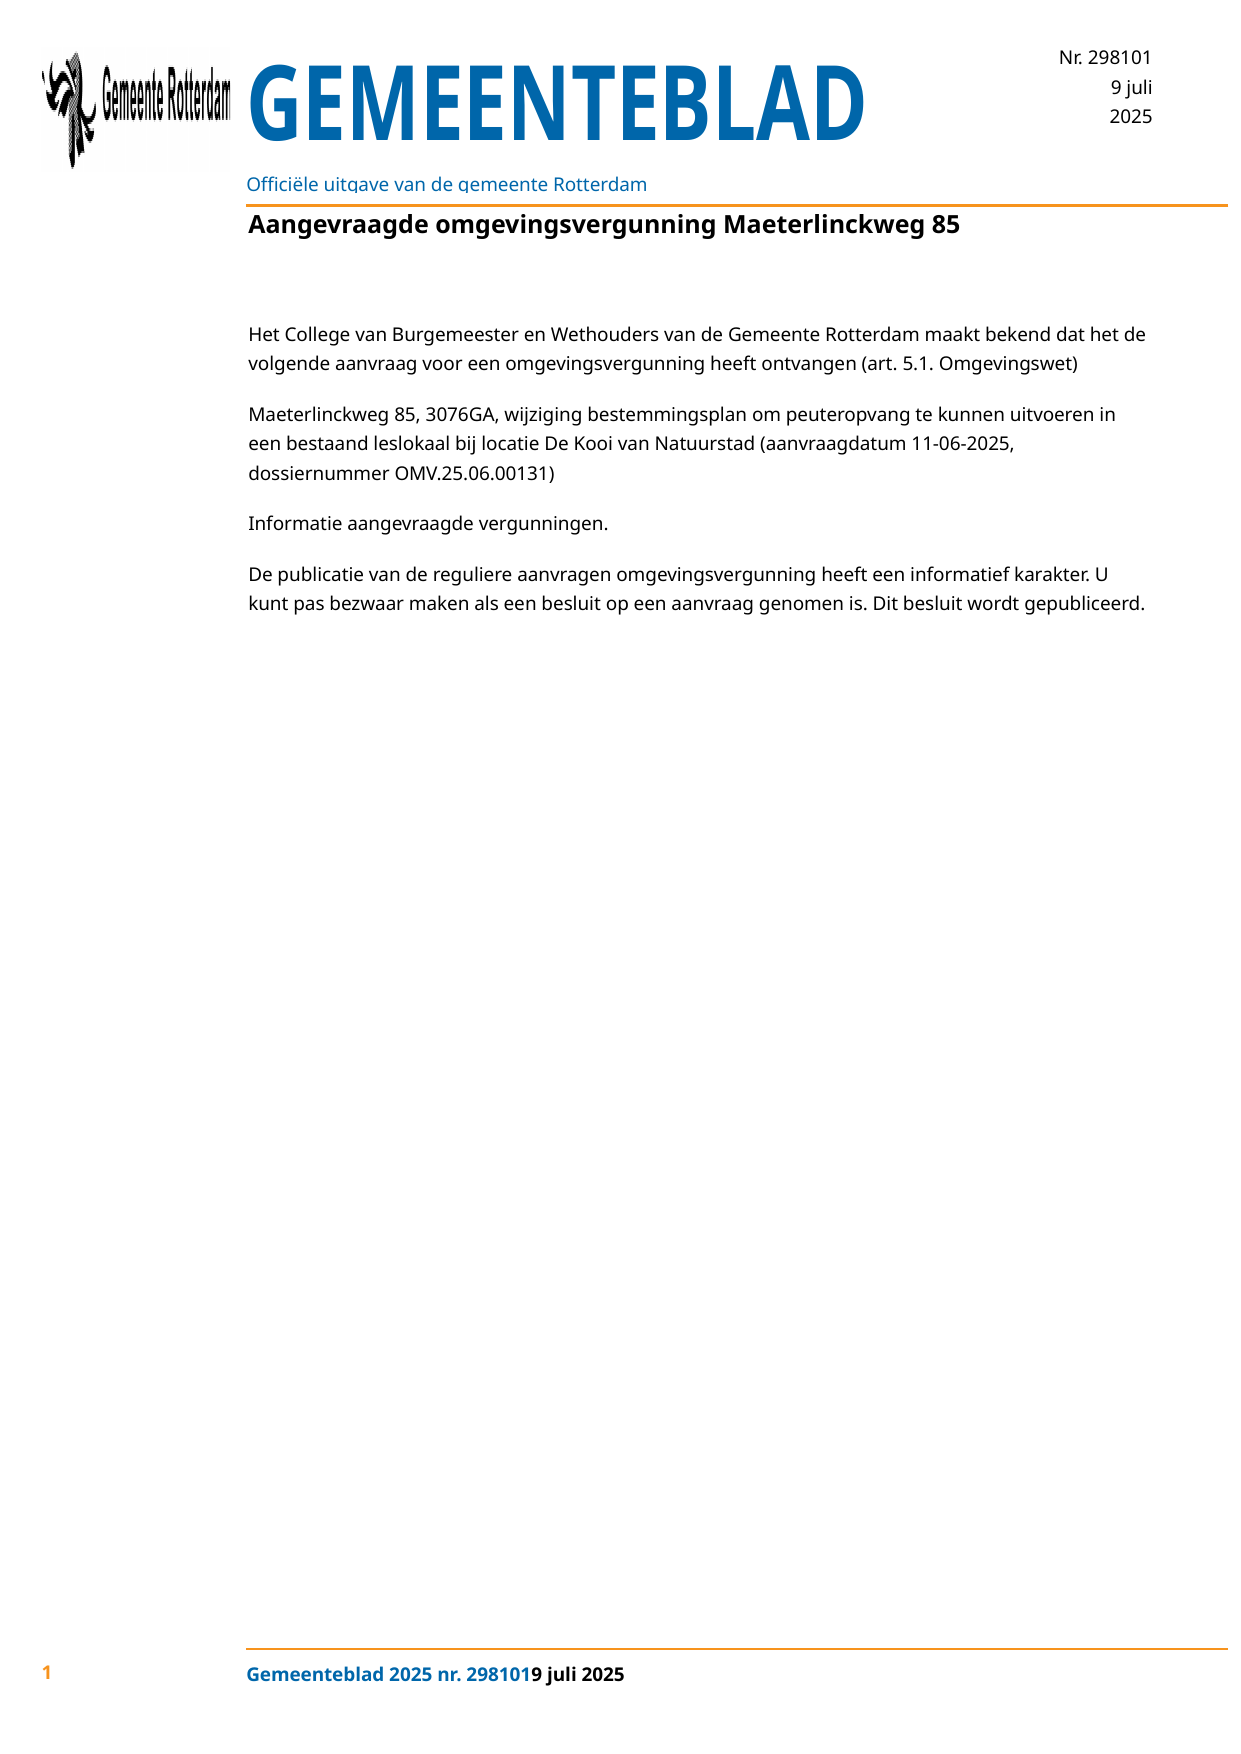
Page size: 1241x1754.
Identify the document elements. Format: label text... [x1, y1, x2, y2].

text De publicatie van de reguliere aanvragen omgevingsvergunning heeft een informatief karakter. U kunt pas bezwaar maken als een besluit op een aanvraag genomen is. Dit besluit wordt gepubliceerd. [248, 561, 1152, 616]
text Het College van Burgemeester en Wethouders van de Gemeente Rotterdam maakt bekend dat het de volgende aanvraag voor een omgevingsvergunning heeft ontvangen (art. 5.1. Omgevingswet) [248, 321, 1152, 376]
text Informatie aangevraagde vergunningen. [248, 510, 1152, 536]
text Aangevraagde omgevingsvergunning Maeterlinckweg 85 [248, 207, 1152, 241]
text Maeterlinckweg 85, 3076GA, wijziging bestemmingsplan om peuteropvang te kunnen uitvoeren in een bestaand leslokaal bij locatie De Kooi van Natuurstad (aanvraagdatum 11-06-2025, dossiernummer OMV.25.06.00131) [248, 401, 1152, 486]
picture [41, 47, 231, 172]
